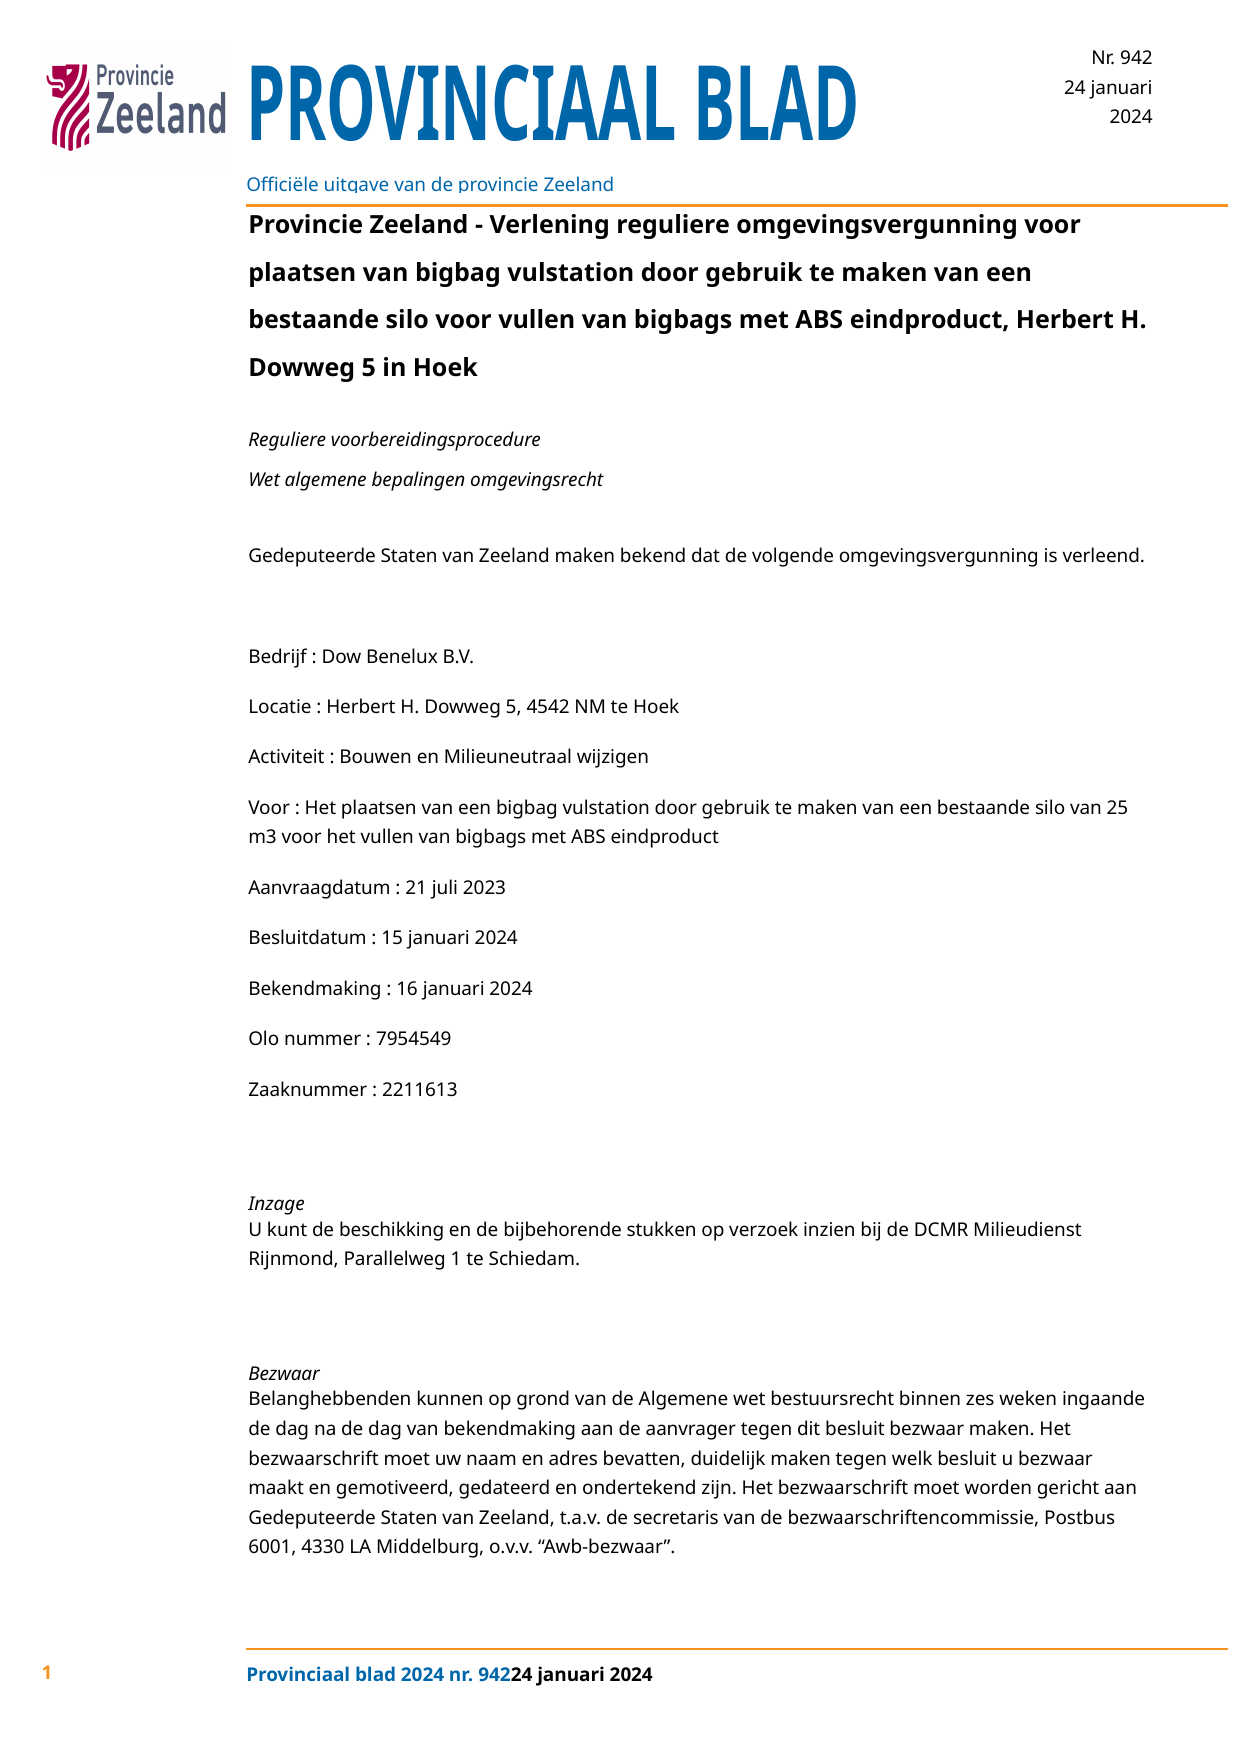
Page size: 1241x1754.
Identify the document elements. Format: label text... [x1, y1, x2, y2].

text Bedrijf : Dow Benelux B.V. [248, 643, 1152, 669]
text Locatie : Herbert H. Dowweg 5, 4542 NM te Hoek [248, 693, 1152, 719]
text Wet algemene bepalingen omgevingsrecht [248, 466, 1152, 492]
text Bekendmaking : 16 januari 2024 [248, 975, 1152, 1001]
text Zaaknummer : 2211613 [248, 1076, 1152, 1102]
text Belanghebbenden kunnen op grond van de Algemene wet bestuursrecht binnen zes weken ingaande de dag na de dag van bekendmaking aan de aanvrager tegen dit besluit bezwaar maken. Het bezwaarschrift moet uw naam en adres bevatten, duidelijk maken tegen welk besluit u bezwaar maakt en gemotiveerd, gedateerd en ondertekend zijn. Het bezwaarschrift moet worden gericht aan Gedeputeerde Staten van Zeeland, t.a.v. de secretaris van de bezwaarschriftencommissie, Postbus 6001, 4330 LA Middelburg, o.v.v. “Awb-bezwaar”. [248, 1386, 1152, 1559]
text U kunt de beschikking en de bijbehorende stukken op verzoek inzien bij de DCMR Milieudienst Rijnmond, Parallelweg 1 te Schiedam. [248, 1216, 1152, 1271]
picture [41, 47, 231, 172]
text Aanvraagdatum : 21 juli 2023 [248, 874, 1152, 900]
text Gedeputeerde Staten van Zeeland maken bekend dat de volgende omgevingsvergunning is verleend. [248, 542, 1152, 568]
text Voor : Het plaatsen van een bigbag vulstation door gebruik te maken van een bestaande silo van 25 m3 voor het vullen van bigbags met ABS eindproduct [248, 794, 1152, 849]
text Reguliere voorbereidingsprocedure [248, 427, 1152, 452]
text Inzage [248, 1190, 1152, 1216]
text Bezwaar [248, 1360, 1152, 1386]
text Besluitdatum : 15 januari 2024 [248, 924, 1152, 950]
text Olo nummer : 7954549 [248, 1025, 1152, 1051]
text Activiteit : Bouwen en Milieuneutraal wijzigen [248, 744, 1152, 769]
text Provincie Zeeland - Verlening reguliere omgevingsvergunning voor plaatsen van bigbag vulstation door gebruik te maken van een bestaande silo voor vullen van bigbags met ABS eindproduct, Herbert H. Dowweg 5 in Hoek [248, 207, 1152, 384]
